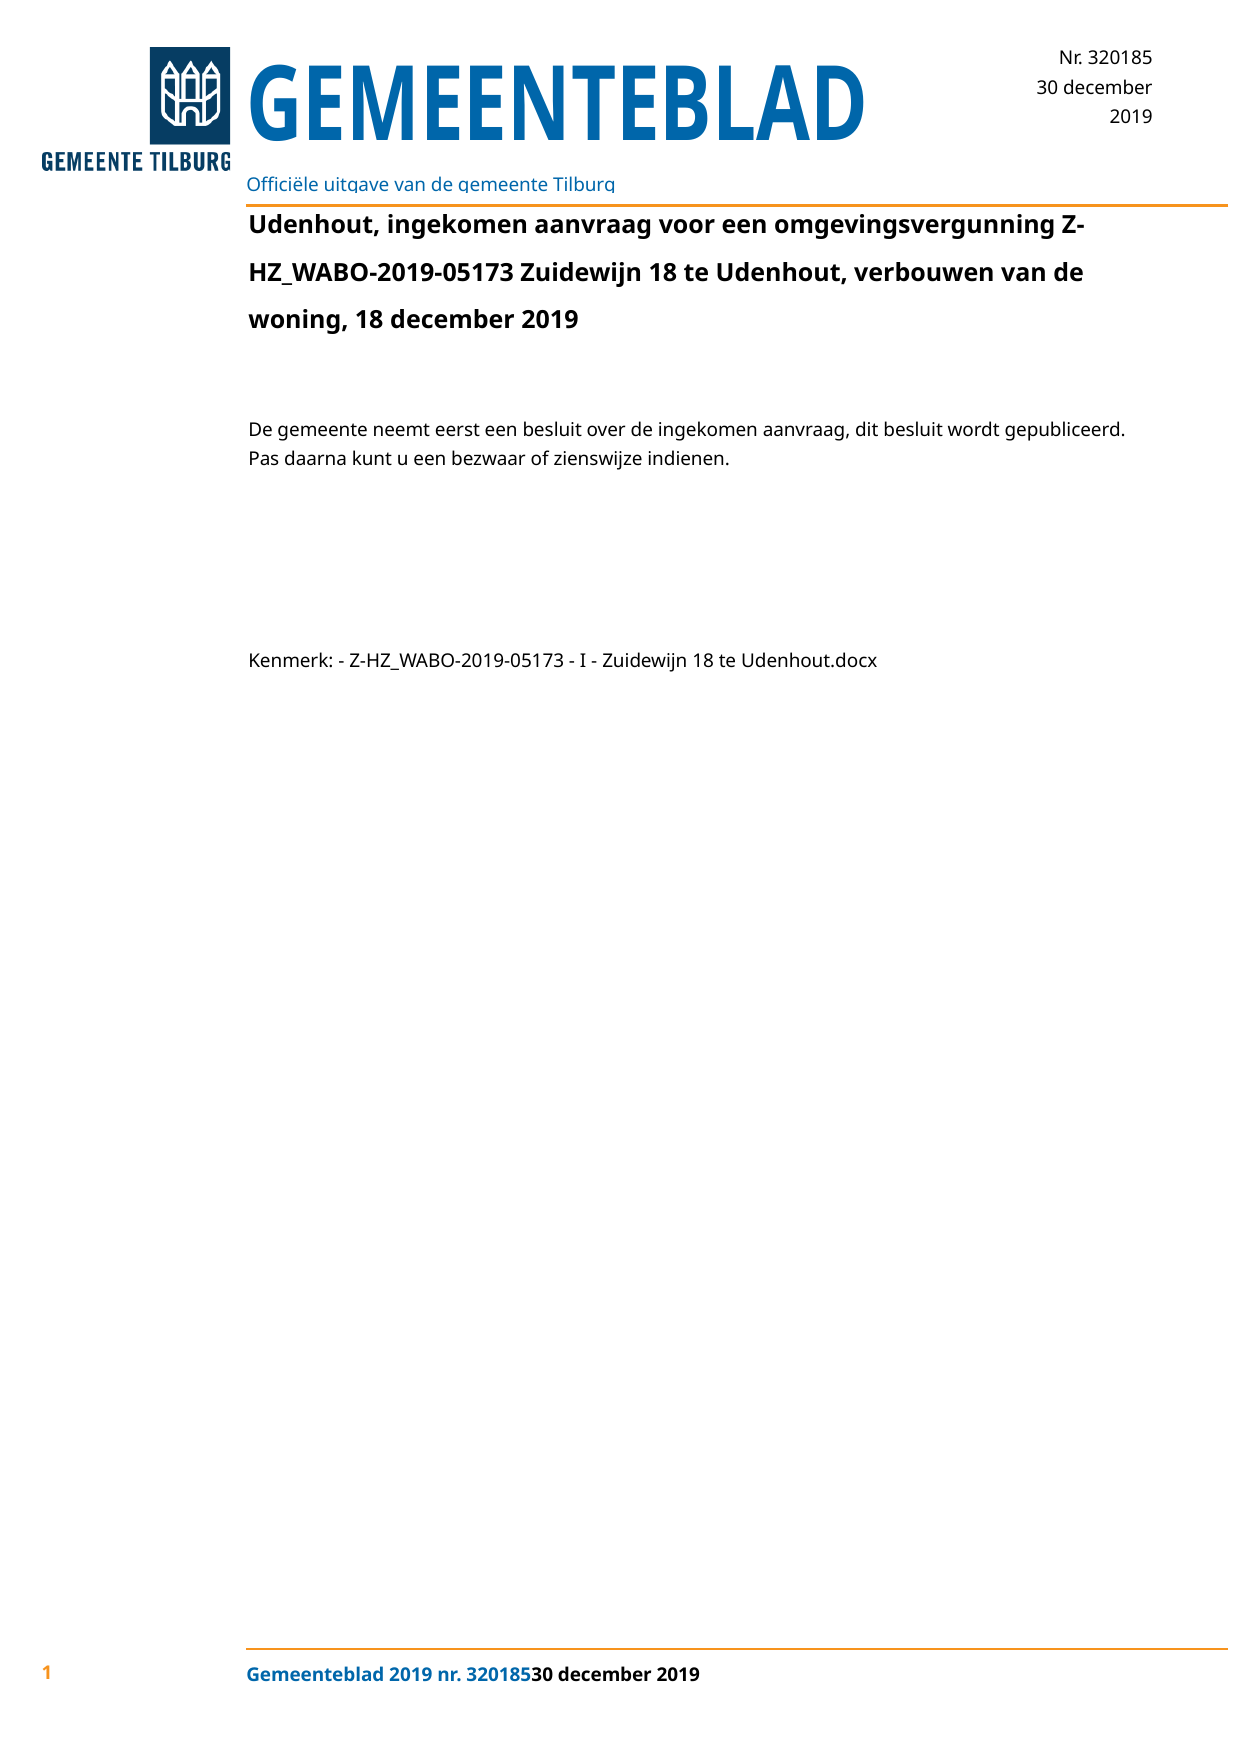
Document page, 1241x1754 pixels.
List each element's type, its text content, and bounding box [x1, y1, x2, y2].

text Kenmerk: - Z-HZ_WABO-2019-05173 - I - Zuidewijn 18 te Udenhout.docx [248, 647, 1152, 673]
picture [41, 47, 231, 172]
text Udenhout, ingekomen aanvraag voor een omgevingsvergunning Z-HZ_WABO-2019-05173 Zuidewijn 18 te Udenhout, verbouwen van de woning, 18 december 2019 [248, 207, 1152, 336]
text De gemeente neemt eerst een besluit over de ingekomen aanvraag, dit besluit wordt gepubliceerd. Pas daarna kunt u een bezwaar of zienswijze indienen. [248, 416, 1152, 471]
